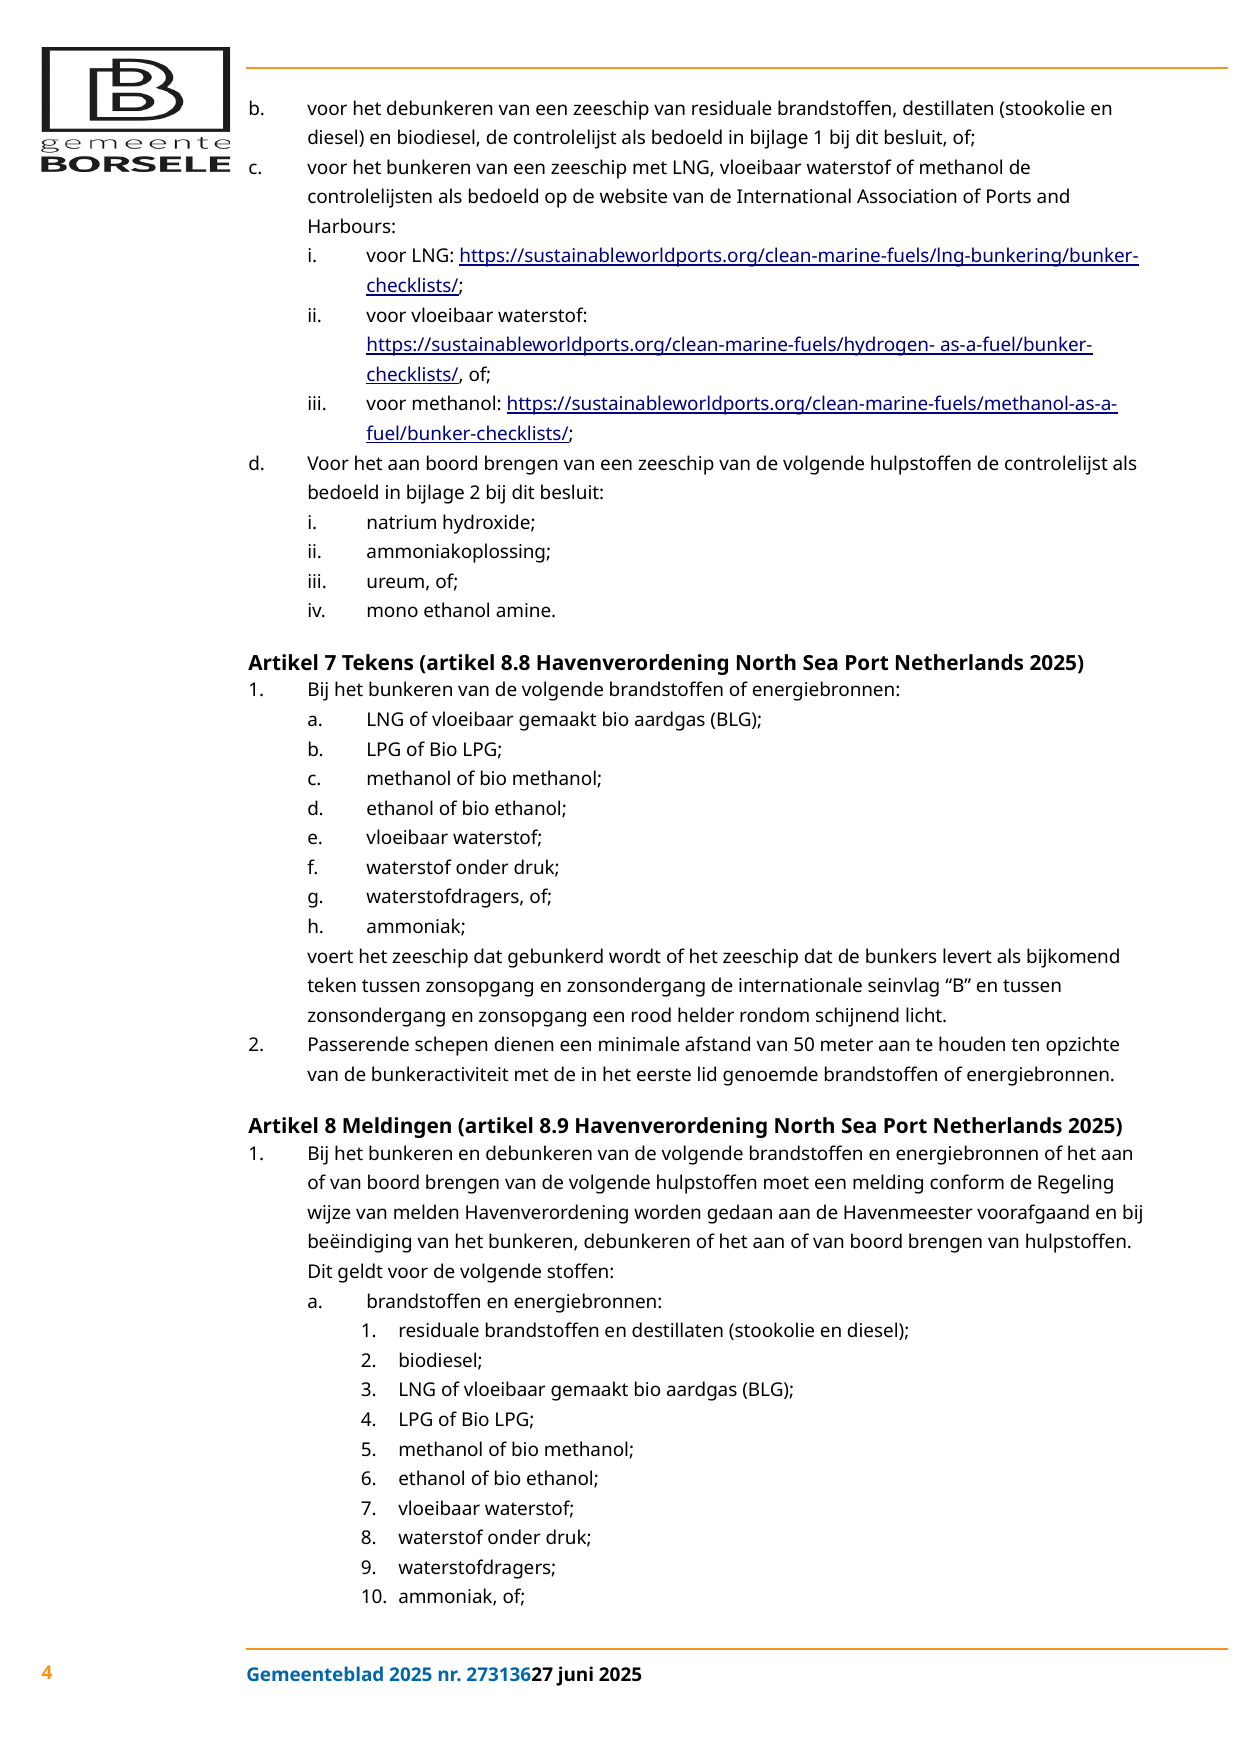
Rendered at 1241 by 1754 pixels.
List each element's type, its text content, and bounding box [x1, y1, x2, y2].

list waterstof onder druk; [307, 854, 1152, 880]
list residuale brandstoffen en destillaten (stookolie en diesel); [361, 1317, 1152, 1343]
list LNG of vloeibaar gemaakt bio aardgas (BLG); [361, 1377, 1152, 1402]
picture [41, 47, 231, 172]
list natrium hydroxide; [307, 509, 1152, 535]
list waterstofdragers; [361, 1554, 1152, 1580]
list brandstoffen en energiebronnen: [307, 1288, 1152, 1314]
text Artikel 7 Tekens (artikel 8.8 Havenverordening North Sea Port Netherlands 2025) [248, 648, 1152, 677]
list waterstof onder druk; [361, 1524, 1152, 1550]
list ammoniak; [307, 913, 1152, 939]
list biodiesel; [361, 1347, 1152, 1373]
list ethanol of bio ethanol; [307, 795, 1152, 821]
list Bij het bunkeren en debunkeren van de volgende brandstoffen en energiebronnen of het aan of van boord brengen van de volgende hulpstoffen moet een melding conform de Regeling wijze van melden Havenverordening worden gedaan aan de Havenmeester voorafgaand en bij beëindiging van het bunkeren, debunkeren of het aan of van boord brengen van hulpstoffen. Dit geldt voor de volgende stoffen: [248, 1140, 1152, 1284]
list Passerende schepen dienen een minimale afstand van 50 meter aan te houden ten opzichte van de bunkeractiviteit met de in het eerste lid genoemde brandstoffen of energiebronnen. [248, 1032, 1152, 1087]
list vloeibaar waterstof; [307, 824, 1152, 850]
list Bij het bunkeren van de volgende brandstoffen of energiebronnen: [248, 677, 1152, 702]
list methanol of bio methanol; [361, 1436, 1152, 1462]
list LPG of Bio LPG; [307, 736, 1152, 761]
list voor methanol: https://sustainableworldports.org/clean-marine-fuels/methanol-as-a-fuel/bunker-checklists/; [307, 391, 1152, 446]
list LNG of vloeibaar gemaakt bio aardgas (BLG); [307, 706, 1152, 732]
list voor het debunkeren van een zeeschip van residuale brandstoffen, destillaten (stookolie en diesel) en biodiesel, de controlelijst als bedoeld in bijlage 1 bij dit besluit, of; [248, 95, 1152, 150]
list LPG of Bio LPG; [361, 1406, 1152, 1432]
list ureum, of; [307, 568, 1152, 594]
list ammoniak, of; [361, 1584, 1152, 1609]
list voor LNG: https://sustainableworldports.org/clean-marine-fuels/lng-bunkering/bunker-checklists/; [307, 243, 1152, 298]
list methanol of bio methanol; [307, 765, 1152, 791]
list voert het zeeschip dat gebunkerd wordt of het zeeschip dat de bunkers levert als bijkomend teken tussen zonsopgang en zonsondergang de internationale seinvlag “B” en tussen zonsondergang en zonsopgang een rood helder rondom schijnend licht. [248, 943, 1152, 1028]
list waterstofdragers, of; [307, 884, 1152, 909]
list ammoniakoplossing; [307, 538, 1152, 564]
list voor vloeibaar waterstof: https://sustainableworldports.org/clean-marine-fuels/hydrogen- as-a-fuel/bunker-checklists/, of; [307, 302, 1152, 387]
list mono ethanol amine. [307, 598, 1152, 623]
list Voor het aan boord brengen van een zeeschip van de volgende hulpstoffen de controlelijst als bedoeld in bijlage 2 bij dit besluit: [248, 450, 1152, 505]
list vloeibaar waterstof; [361, 1495, 1152, 1521]
list ethanol of bio ethanol; [361, 1465, 1152, 1491]
text Artikel 8 Meldingen (artikel 8.9 Havenverordening North Sea Port Netherlands 2025) [248, 1112, 1152, 1140]
list voor het bunkeren van een zeeschip met LNG, vloeibaar waterstof of methanol de controlelijsten als bedoeld op de website van de International Association of Ports and Harbours: [248, 154, 1152, 239]
